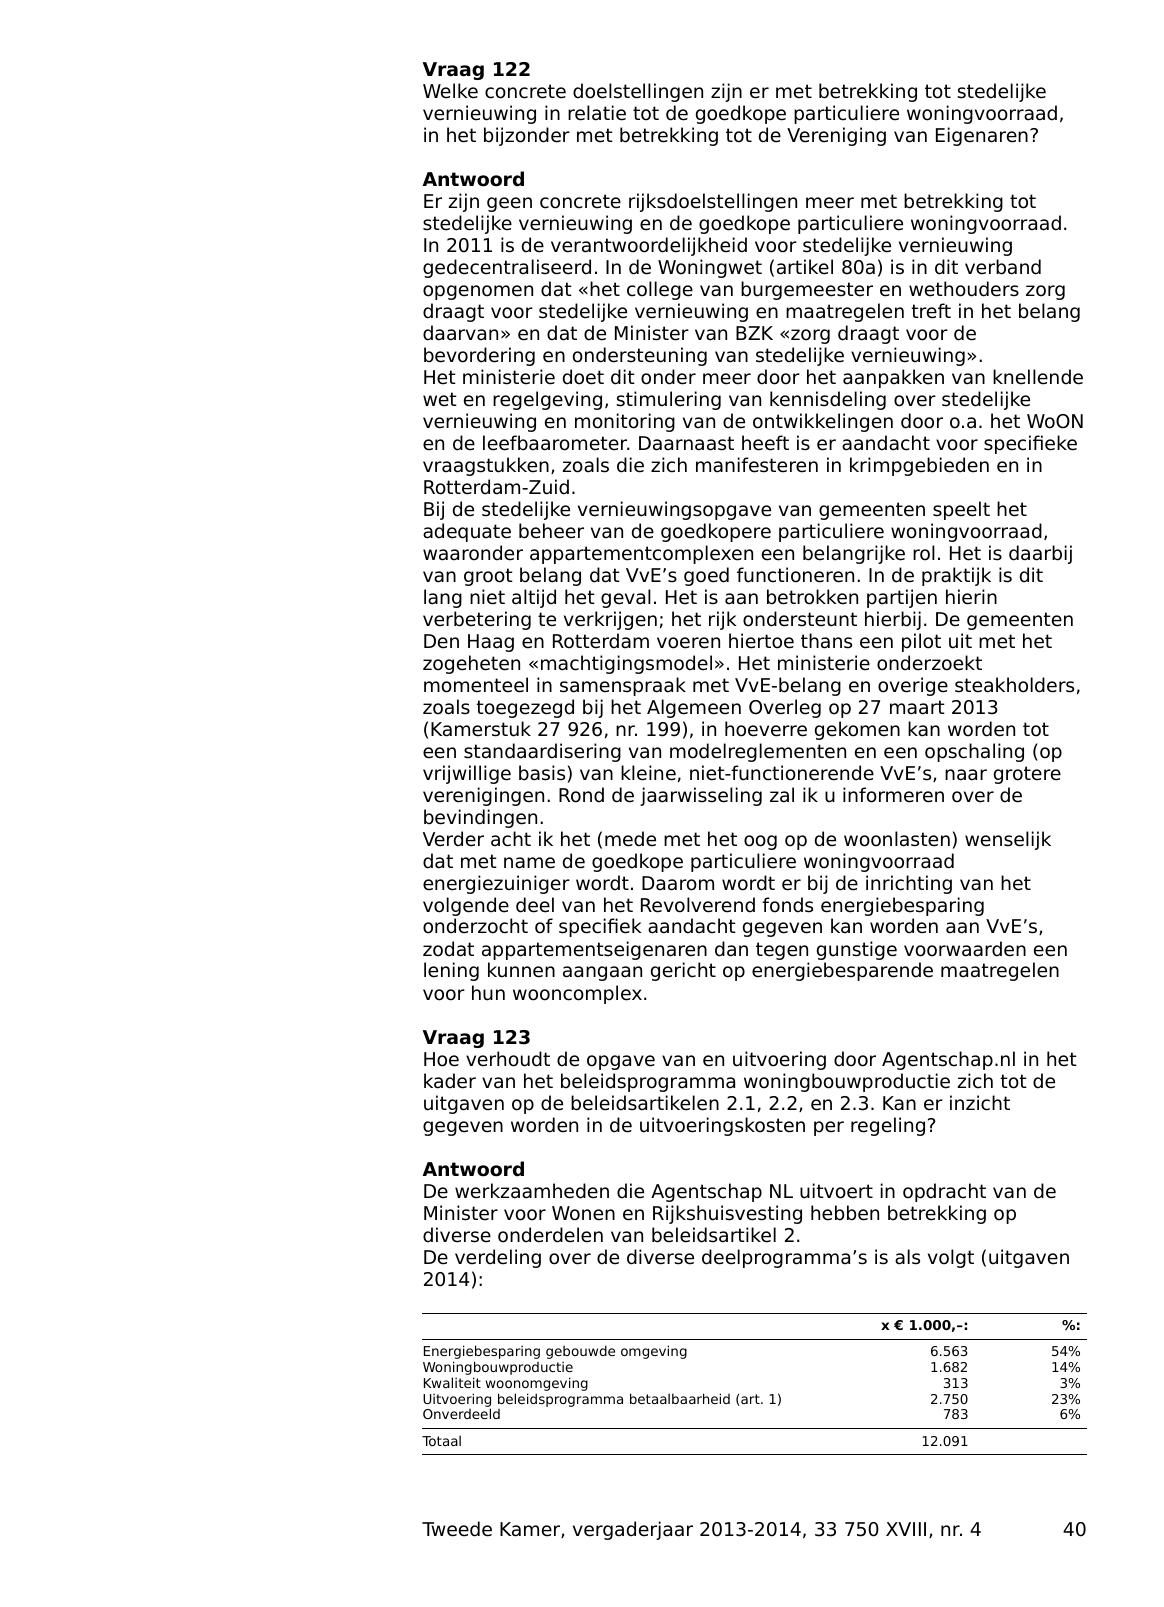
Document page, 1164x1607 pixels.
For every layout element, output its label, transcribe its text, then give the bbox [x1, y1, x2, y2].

table_cell Onverdeeld [422, 1407, 856, 1428]
text Bij de stedelijke vernieuwingsopgave van gemeenten speelt het adequate beheer van de goedkopere particuliere woningvoorraad, waaronder appartementcomplexen een belangrijke rol. Het is daarbij van groot belang dat VvE’s goed functioneren. In de praktijk is dit lang niet altijd het geval. Het is aan betrokken partijen hierin verbetering te verkrijgen; het rijk ondersteunt hierbij. De gemeenten Den Haag en Rotterdam voeren hiertoe thans een pilot uit met het zogeheten «machtigingsmodel». Het ministerie onderzoekt momenteel in samenspraak met VvE-belang en overige steakholders, zoals toegezegd bij het Algemeen Overleg op 27 maart 2013 (Kamerstuk 27 926, nr. 199), in hoeverre gekomen kan worden tot een standaardisering van modelreglementen en een opschaling (op vrijwillige basis) van kleine, niet-functionerende VvE’s, naar grotere verenigingen. Rond de jaarwisseling zal ik u informeren over de bevindingen. [422, 499, 1087, 828]
table_cell 783 [856, 1407, 974, 1428]
table_cell Kwaliteit woonomgeving [422, 1376, 856, 1391]
table_cell [974, 1429, 1087, 1454]
text De verdeling over de diverse deelprogramma’s is als volgt (uitgaven 2014): [422, 1247, 1087, 1291]
text De werkzaamheden die Agentschap NL uitvoert in opdracht van de Minister voor Wonen en Rijkshuisvesting hebben betrekking op diverse onderdelen van beleidsartikel 2. [422, 1181, 1087, 1247]
table_cell 54% [974, 1340, 1087, 1360]
text Hoe verhoudt de opgave van en uitvoering door Agentschap.nl in het kader van het beleidsprogramma woningbouwproductie zich tot de uitgaven op de beleidsartikelen 2.1, 2.2, en 2.3. Kan er inzicht gegeven worden in de uitvoeringskosten per regeling? [422, 1048, 1087, 1136]
text Verder acht ik het (mede met het oog op de woonlasten) wenselijk dat met name de goedkope particuliere woningvoorraad energiezuiniger wordt. Daarom wordt er bij de inrichting van het volgende deel van het Revolverend fonds energiebesparing onderzocht of specifiek aandacht gegeven kan worden aan VvE’s, zodat appartementseigenaren dan tegen gunstige voorwaarden een lening kunnen aangaan gericht op energiebesparende maatregelen voor hun wooncomplex. [422, 828, 1087, 1004]
table_cell Uitvoering beleidsprogramma betaalbaarheid (art. 1) [422, 1391, 856, 1407]
table_cell Totaal [422, 1429, 856, 1454]
table_cell 3% [974, 1376, 1087, 1391]
text Het ministerie doet dit onder meer door het aanpakken van knellende wet en regelgeving, stimulering van kennisdeling over stedelijke vernieuwing en monitoring van de ontwikkelingen door o.a. het WoON en de leefbaarometer. Daarnaast heeft is er aandacht voor specifieke vraagstukken, zoals die zich manifesteren in krimpgebieden en in Rotterdam-Zuid. [422, 367, 1087, 499]
table_cell 23% [974, 1391, 1087, 1407]
text Antwoord [422, 169, 1087, 191]
table_header x € 1.000,–: [856, 1314, 974, 1338]
table_header [422, 1314, 856, 1338]
text Er zijn geen concrete rijksdoelstellingen meer met betrekking tot stedelijke vernieuwing en de goedkope particuliere woningvoorraad. In 2011 is de verantwoordelijkheid voor stedelijke vernieuwing gedecentraliseerd. In de Woningwet (artikel 80a) is in dit verband opgenomen dat «het college van burgemeester en wethouders zorg draagt voor stedelijke vernieuwing en maatregelen treft in het belang daarvan» en dat de Minister van BZK «zorg draagt voor de bevordering en ondersteuning van stedelijke vernieuwing». [422, 191, 1087, 367]
table_cell 6.563 [856, 1340, 974, 1360]
table_cell Woningbouwproductie [422, 1360, 856, 1376]
table_cell 14% [974, 1360, 1087, 1376]
table_cell 12.091 [856, 1429, 974, 1454]
text Antwoord [422, 1159, 1087, 1181]
table_cell 6% [974, 1407, 1087, 1428]
table_cell 1.682 [856, 1360, 974, 1376]
text Vraag 123 [422, 1027, 1087, 1048]
table_cell 313 [856, 1376, 974, 1391]
text Welke concrete doelstellingen zijn er met betrekking tot stedelijke vernieuwing in relatie tot de goedkope particuliere woningvoorraad, in het bijzonder met betrekking tot de Vereniging van Eigenaren? [422, 81, 1087, 147]
table_cell Energiebesparing gebouwde omgeving [422, 1340, 856, 1360]
table_header %: [974, 1314, 1087, 1338]
text Vraag 122 [422, 59, 1087, 81]
table_cell 2.750 [856, 1391, 974, 1407]
